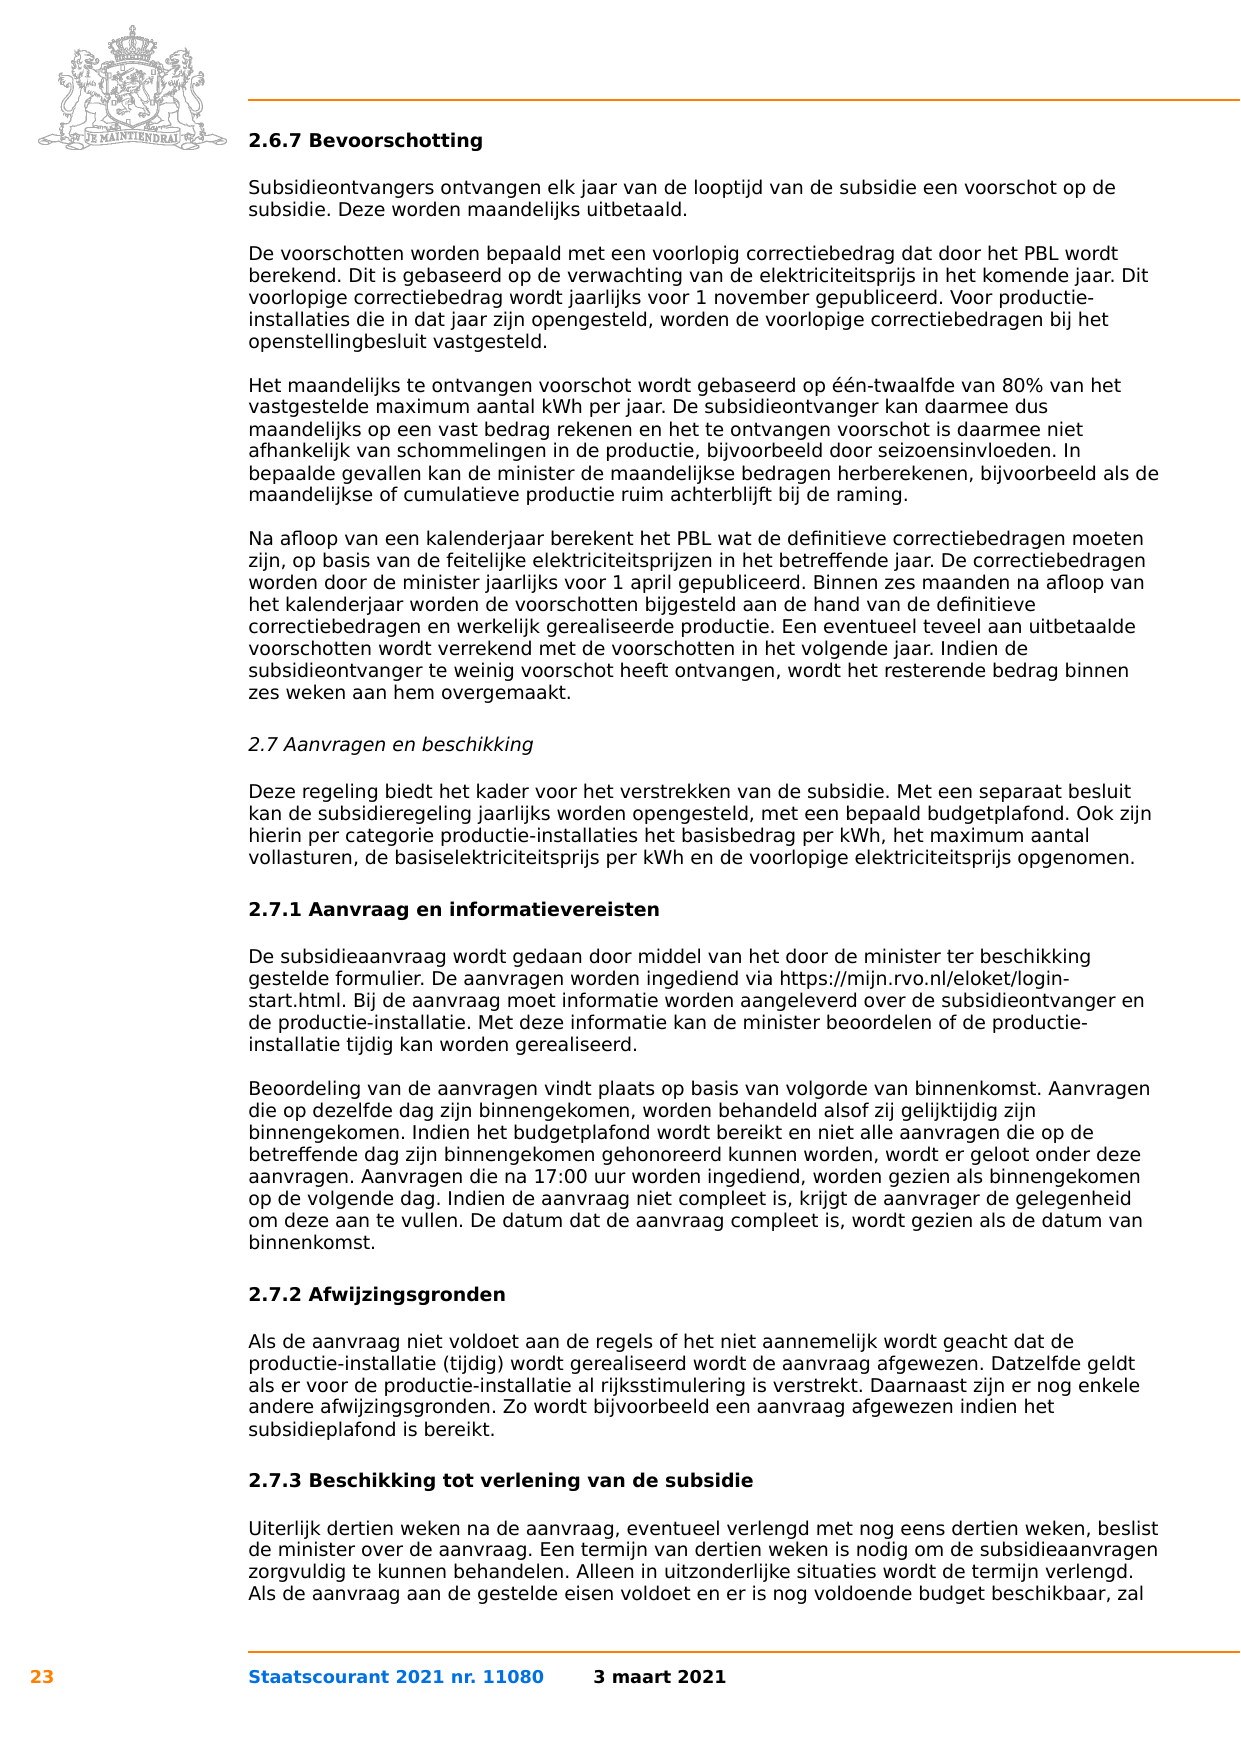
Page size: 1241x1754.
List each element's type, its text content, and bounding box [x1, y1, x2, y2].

subtitle 2.7.3 Beschikking tot verlening van de subsidie [248, 1470, 1163, 1492]
text Als de aanvraag niet voldoet aan de regels of het niet aannemelijk wordt geacht dat de productie-installatie (tijdig) wordt gerealiseerd wordt de aanvraag afgewezen. Datzelfde geldt als er voor de productie-installatie al rijksstimulering is verstrekt. Daarnaast zijn er nog enkele andere afwijzingsgronden. Zo wordt bijvoorbeeld een aanvraag afgewezen indien het subsidieplafond is bereikt. [248, 1331, 1163, 1440]
text Beoordeling van de aanvragen vindt plaats op basis van volgorde van binnenkomst. Aanvragen die op dezelfde dag zijn binnengekomen, worden behandeld alsof zij gelijktijdig zijn binnengekomen. Indien het budgetplafond wordt bereikt en niet alle aanvragen die op de betreffende dag zijn binnengekomen gehonoreerd kunnen worden, wordt er geloot onder deze aanvragen. Aanvragen die na 17:00 uur worden ingediend, worden gezien als binnengekomen op de volgende dag. Indien de aanvraag niet compleet is, krijgt de aanvrager de gelegenheid om deze aan te vullen. De datum dat de aanvraag compleet is, wordt gezien als de datum van binnenkomst. [248, 1078, 1163, 1253]
text Subsidieontvangers ontvangen elk jaar van de looptijd van de subsidie een voorschot op de subsidie. Deze worden maandelijks uitbetaald. [248, 177, 1163, 221]
subtitle 2.6.7 Bevoorschotting [248, 130, 1163, 152]
subtitle 2.7.1 Aanvraag en informatievereisten [248, 899, 1163, 921]
picture [38, 25, 227, 150]
text De subsidieaanvraag wordt gedaan door middel van het door de minister ter beschikking gestelde formulier. De aanvragen worden ingediend via https://mijn.rvo.nl/eloket/login-start.html. Bij de aanvraag moet informatie worden aangeleverd over de subsidieontvanger en de productie-installatie. Met deze informatie kan de minister beoordelen of de productie-installatie tijdig kan worden gerealiseerd. [248, 946, 1163, 1056]
text Na afloop van een kalenderjaar berekent het PBL wat de definitieve correctiebedragen moeten zijn, op basis van de feitelijke elektriciteitsprijzen in het betreffende jaar. De correctiebedragen worden door de minister jaarlijks voor 1 april gepubliceerd. Binnen zes maanden na afloop van het kalenderjaar worden de voorschotten bijgesteld aan de hand van de definitieve correctiebedragen en werkelijk gerealiseerde productie. Een eventueel teveel aan uitbetaalde voorschotten wordt verrekend met de voorschotten in het volgende jaar. Indien de subsidieontvanger te weinig voorschot heeft ontvangen, wordt het resterende bedrag binnen zes weken aan hem overgemaakt. [248, 528, 1163, 704]
text Uiterlijk dertien weken na de aanvraag, eventueel verlengd met nog eens dertien weken, beslist de minister over de aanvraag. Een termijn van dertien weken is nodig om de subsidieaanvragen zorgvuldig te kunnen behandelen. Alleen in uitzonderlijke situaties wordt de termijn verlengd. Als de aanvraag aan de gestelde eisen voldoet en er is nog voldoende budget beschikbaar, zal [248, 1517, 1163, 1605]
text De voorschotten worden bepaald met een voorlopig correctiebedrag dat door het PBL wordt berekend. Dit is gebaseerd op de verwachting van de elektriciteitsprijs in het komende jaar. Dit voorlopige correctiebedrag wordt jaarlijks voor 1 november gepubliceerd. Voor productie-installaties die in dat jaar zijn opengesteld, worden de voorlopige correctiebedragen bij het openstellingbesluit vastgesteld. [248, 243, 1163, 353]
subtitle 2.7 Aanvragen en beschikking [248, 734, 1163, 756]
subtitle 2.7.2 Afwijzingsgronden [248, 1283, 1163, 1306]
text Het maandelijks te ontvangen voorschot wordt gebaseerd op één-twaalfde van 80% van het vastgestelde maximum aantal kWh per jaar. De subsidieontvanger kan daarmee dus maandelijks op een vast bedrag rekenen en het te ontvangen voorschot is daarmee niet afhankelijk van schommelingen in de productie, bijvoorbeeld door seizoensinvloeden. In bepaalde gevallen kan de minister de maandelijkse bedragen herberekenen, bijvoorbeeld als de maandelijkse of cumulatieve productie ruim achterblijft bij de raming. [248, 374, 1163, 506]
text Deze regeling biedt het kader voor het verstrekken van de subsidie. Met een separaat besluit kan de subsidieregeling jaarlijks worden opengesteld, met een bepaald budgetplafond. Ook zijn hierin per categorie productie-installaties het basisbedrag per kWh, het maximum aantal vollasturen, de basiselektriciteitsprijs per kWh en de voorlopige elektriciteitsprijs opgenomen. [248, 781, 1163, 869]
